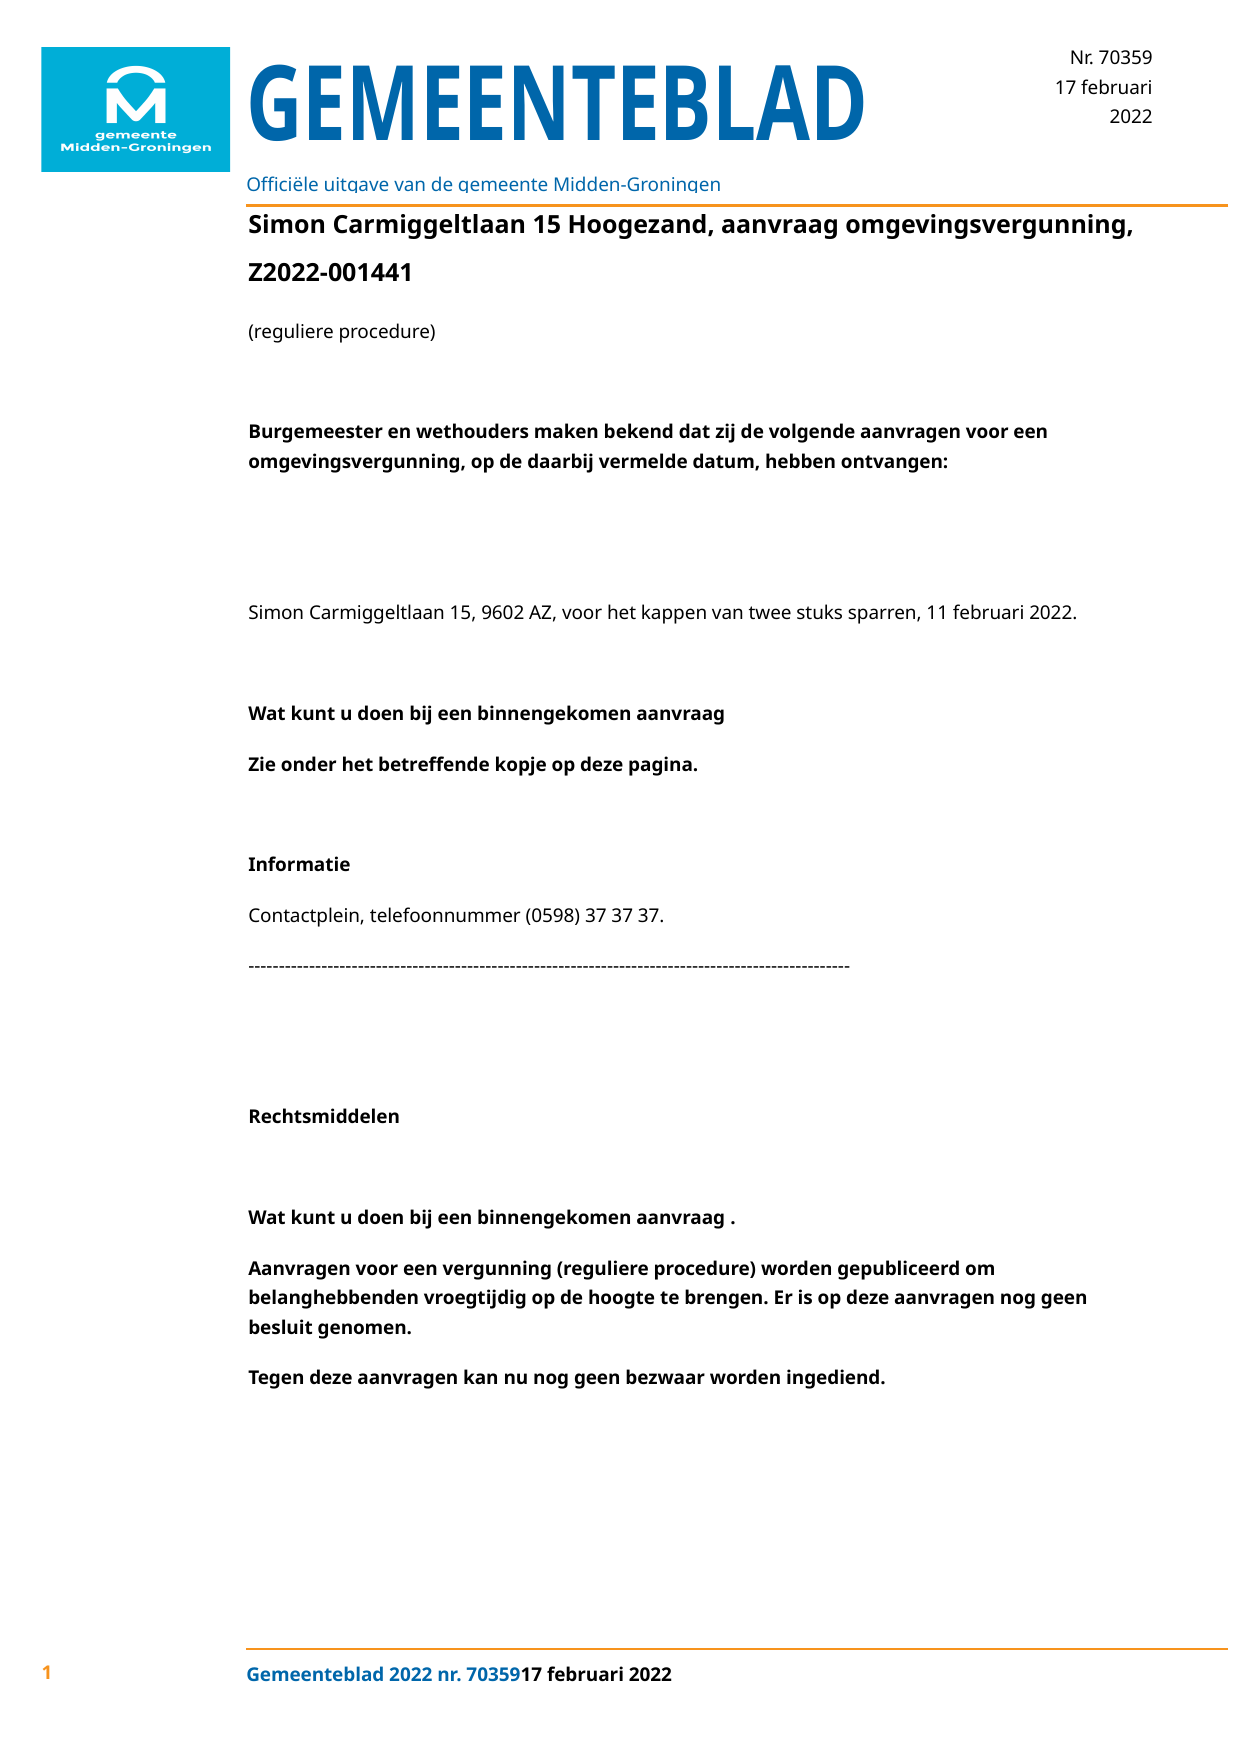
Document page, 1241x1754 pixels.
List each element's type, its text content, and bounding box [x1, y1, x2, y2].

text Rechtsmiddelen [248, 1104, 1152, 1129]
text Simon Carmiggeltlaan 15, 9602 AZ, voor het kappen van twee stuks sparren, 11 februari 2022. [248, 599, 1152, 625]
text Wat kunt u doen bij een binnengekomen aanvraag . [248, 1204, 1152, 1230]
text Tegen deze aanvragen kan nu nog geen bezwaar worden ingediend. [248, 1364, 1152, 1390]
text --------------------------------------------------------------------------------------------------- [248, 952, 1152, 978]
text Simon Carmiggeltlaan 15 Hoogezand, aanvraag omgevingsvergunning, Z2022-001441 [248, 207, 1152, 288]
text Contactplein, telefoonnummer (0598) 37 37 37. [248, 902, 1152, 928]
text (reguliere procedure) [248, 318, 1152, 344]
text Wat kunt u doen bij een binnengekomen aanvraag [248, 700, 1152, 726]
picture [107, 89, 165, 122]
text Aanvragen voor een vergunning (reguliere procedure) worden gepubliceerd om belanghebbenden vroegtijdig op de hoogte te brengen. Er is op deze aanvragen nog geen besluit genomen. [248, 1255, 1152, 1340]
text Burgemeester en wethouders maken bekend dat zij de volgende aanvragen voor een omgevingsvergunning, op de daarbij vermelde datum, hebben ontvangen: [248, 419, 1152, 474]
text Informatie [248, 852, 1152, 877]
text Zie onder het betreffende kopje op deze pagina. [248, 751, 1152, 777]
picture [184, 146, 190, 153]
picture [108, 66, 164, 82]
